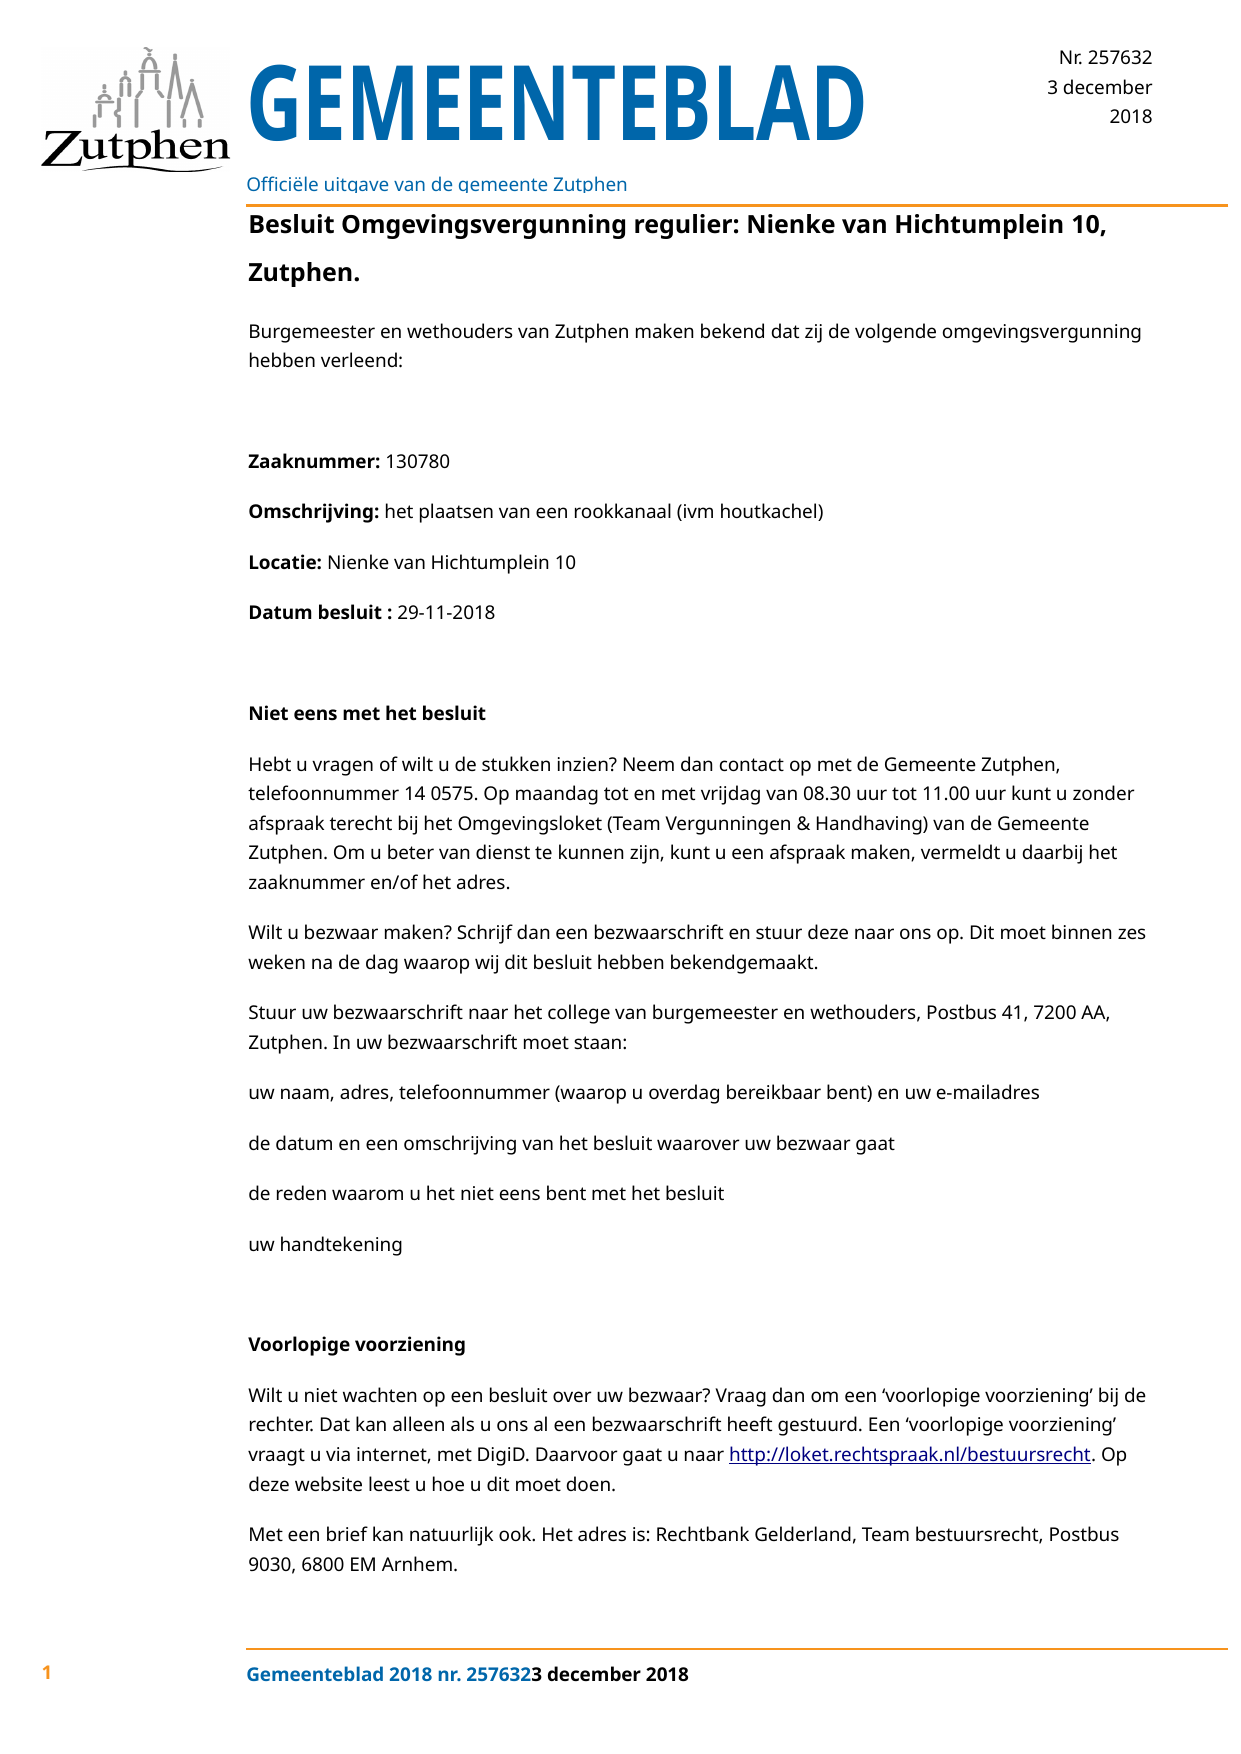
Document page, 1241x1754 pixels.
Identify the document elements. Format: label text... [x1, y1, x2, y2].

text Wilt u bezwaar maken? Schrijf dan een bezwaarschrift en stuur deze naar ons op. Dit moet binnen zes weken na de dag waarop wij dit besluit hebben bekendgemaakt. [248, 919, 1152, 975]
text Locatie: Nienke van Hichtumplein 10 [248, 549, 1152, 575]
text Wilt u niet wachten op een besluit over uw bezwaar? Vraag dan om een ‘voorlopige voorziening’ bij de rechter. Dat kan alleen als u ons al een bezwaarschrift heeft gestuurd. Een ‘voorlopige voorziening’ vraagt u via internet, met DigiD. Daarvoor gaat u naar http://loket.rechtspraak.nl/bestuursrecht. Op deze website leest u hoe u dit moet doen. [248, 1382, 1152, 1497]
text Stuur uw bezwaarschrift naar het college van burgemeester en wethouders, Postbus 41, 7200 AA, Zutphen. In uw bezwaarschrift moet staan: [248, 999, 1152, 1055]
text Datum besluit : 29-11-2018 [248, 599, 1152, 625]
text Voorlopige voorziening [248, 1332, 1152, 1357]
picture [41, 47, 231, 172]
text Zaaknummer: 130780 [248, 448, 1152, 474]
text Hebt u vragen of wilt u de stukken inzien? Neem dan contact op met de Gemeente Zutphen, telefoonnummer 14 0575. Op maandag tot en met vrijdag van 08.30 uur tot 11.00 uur kunt u zonder afspraak terecht bij het Omgevingsloket (Team Vergunningen & Handhaving) van de Gemeente Zutphen. Om u beter van dienst te kunnen zijn, kunt u een afspraak maken, vermeldt u daarbij het zaaknummer en/of het adres. [248, 751, 1152, 895]
text Omschrijving: het plaatsen van een rookkanaal (ivm houtkachel) [248, 499, 1152, 524]
text uw naam, adres, telefoonnummer (waarop u overdag bereikbaar bent) en uw e-mailadres [248, 1079, 1152, 1105]
text de reden waarom u het niet eens bent met het besluit [248, 1180, 1152, 1206]
text de datum en een omschrijving van het besluit waarover uw bezwaar gaat [248, 1130, 1152, 1156]
text Met een brief kan natuurlijk ook. Het adres is: Rechtbank Gelderland, Team bestuursrecht, Postbus 9030, 6800 EM Arnhem. [248, 1521, 1152, 1577]
text Burgemeester en wethouders van Zutphen maken bekend dat zij de volgende omgevingsvergunning hebben verleend: [248, 318, 1152, 373]
text Niet eens met het besluit [248, 700, 1152, 726]
text uw handtekening [248, 1231, 1152, 1257]
text Besluit Omgevingsvergunning regulier: Nienke van Hichtumplein 10, Zutphen. [248, 207, 1152, 288]
